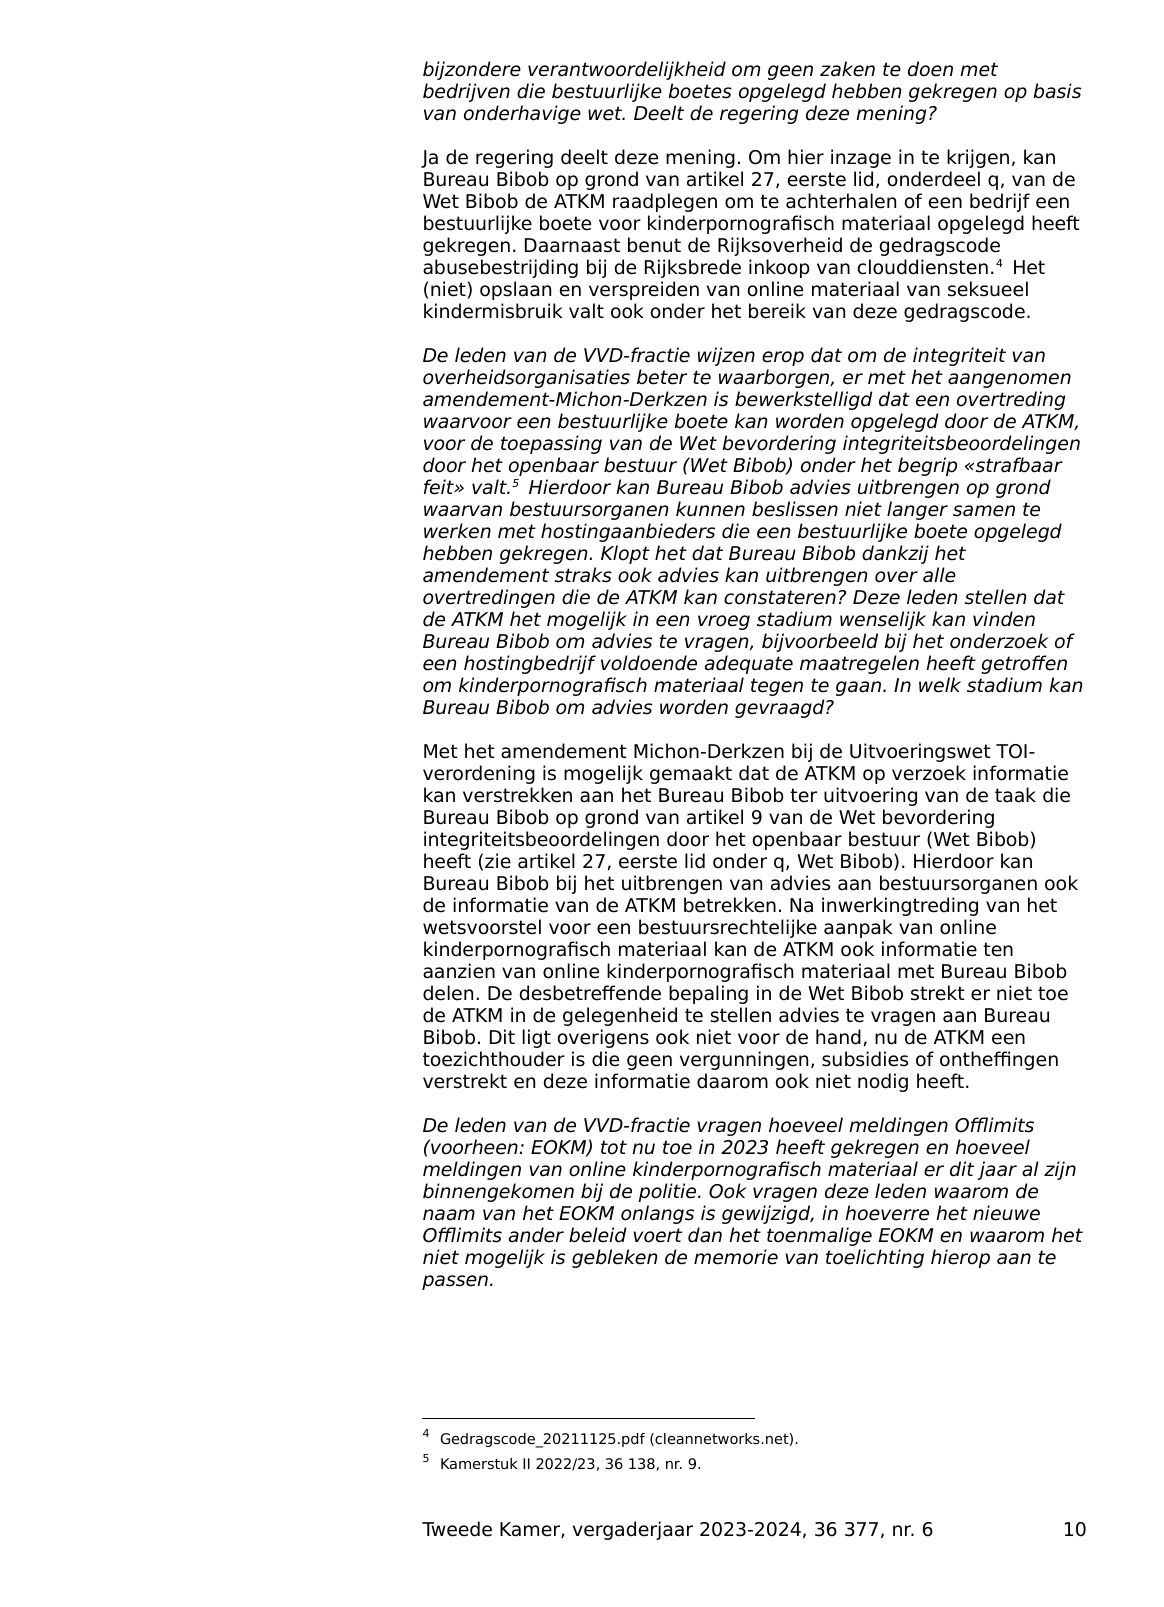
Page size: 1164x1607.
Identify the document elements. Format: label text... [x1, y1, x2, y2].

text Gedragscode_20211125.pdf (cleannetworks.net). [422, 1427, 1087, 1449]
text Met het amendement Michon-Derkzen bij de Uitvoeringswet TOI-verordening is mogelijk gemaakt dat de ATKM op verzoek informatie kan verstrekken aan het Bureau Bibob ter uitvoering van de taak die Bureau Bibob op grond van artikel 9 van de Wet bevordering integriteitsbeoordelingen door het openbaar bestuur (Wet Bibob) heeft (zie artikel 27, eerste lid onder q, Wet Bibob). Hierdoor kan Bureau Bibob bij het uitbrengen van advies aan bestuursorganen ook de informatie van de ATKM betrekken. Na inwerkingtreding van het wetsvoorstel voor een bestuursrechtelijke aanpak van online kinderpornografisch materiaal kan de ATKM ook informatie ten aanzien van online kinderpornografisch materiaal met Bureau Bibob delen. De desbetreffende bepaling in de Wet Bibob strekt er niet toe de ATKM in de gelegenheid te stellen advies te vragen aan Bureau Bibob. Dit ligt overigens ook niet voor de hand, nu de ATKM een toezichthouder is die geen vergunningen, subsidies of ontheffingen verstrekt en deze informatie daarom ook niet nodig heeft. [422, 741, 1087, 1093]
text Kamerstuk II 2022/23, 36 138, nr. 9. [422, 1452, 1087, 1474]
text bijzondere verantwoordelijkheid om geen zaken te doen met bedrijven die bestuurlijke boetes opgelegd hebben gekregen op basis van onderhavige wet. Deelt de regering deze mening? [422, 59, 1087, 125]
text De leden van de VVD-fractie vragen hoeveel meldingen Offlimits (voorheen: EOKM) tot nu toe in 2023 heeft gekregen en hoeveel meldingen van online kinderpornografisch materiaal er dit jaar al zijn binnengekomen bij de politie. Ook vragen deze leden waarom de naam van het EOKM onlangs is gewijzigd, in hoeverre het nieuwe Offlimits ander beleid voert dan het toenmalige EOKM en waarom het niet mogelijk is gebleken de memorie van toelichting hierop aan te passen. [422, 1115, 1087, 1291]
text Ja de regering deelt deze mening. Om hier inzage in te krijgen, kan Bureau Bibob op grond van artikel 27, eerste lid, onderdeel q, van de Wet Bibob de ATKM raadplegen om te achterhalen of een bedrijf een bestuurlijke boete voor kinderpornografisch materiaal opgelegd heeft gekregen. Daarnaast benut de Rijksoverheid de gedragscode abusebestrijding bij de Rijksbrede inkoop van clouddiensten. Het (niet) opslaan en verspreiden van online materiaal van seksueel kindermisbruik valt ook onder het bereik van deze gedragscode. [422, 147, 1087, 323]
text De leden van de VVD-fractie wijzen erop dat om de integriteit van overheidsorganisaties beter te waarborgen, er met het aangenomen amendement-Michon-Derkzen is bewerkstelligd dat een overtreding waarvoor een bestuurlijke boete kan worden opgelegd door de ATKM, voor de toepassing van de Wet bevordering integriteitsbeoordelingen door het openbaar bestuur (Wet Bibob) onder het begrip «strafbaar feit» valt. Hierdoor kan Bureau Bibob advies uitbrengen op grond waarvan bestuursorganen kunnen beslissen niet langer samen te werken met hostingaanbieders die een bestuurlijke boete opgelegd hebben gekregen. Klopt het dat Bureau Bibob dankzij het amendement straks ook advies kan uitbrengen over alle overtredingen die de ATKM kan constateren? Deze leden stellen dat de ATKM het mogelijk in een vroeg stadium wenselijk kan vinden Bureau Bibob om advies te vragen, bijvoorbeeld bij het onderzoek of een hostingbedrijf voldoende adequate maatregelen heeft getroffen om kinderpornografisch materiaal tegen te gaan. In welk stadium kan Bureau Bibob om advies worden gevraagd? [422, 345, 1087, 719]
